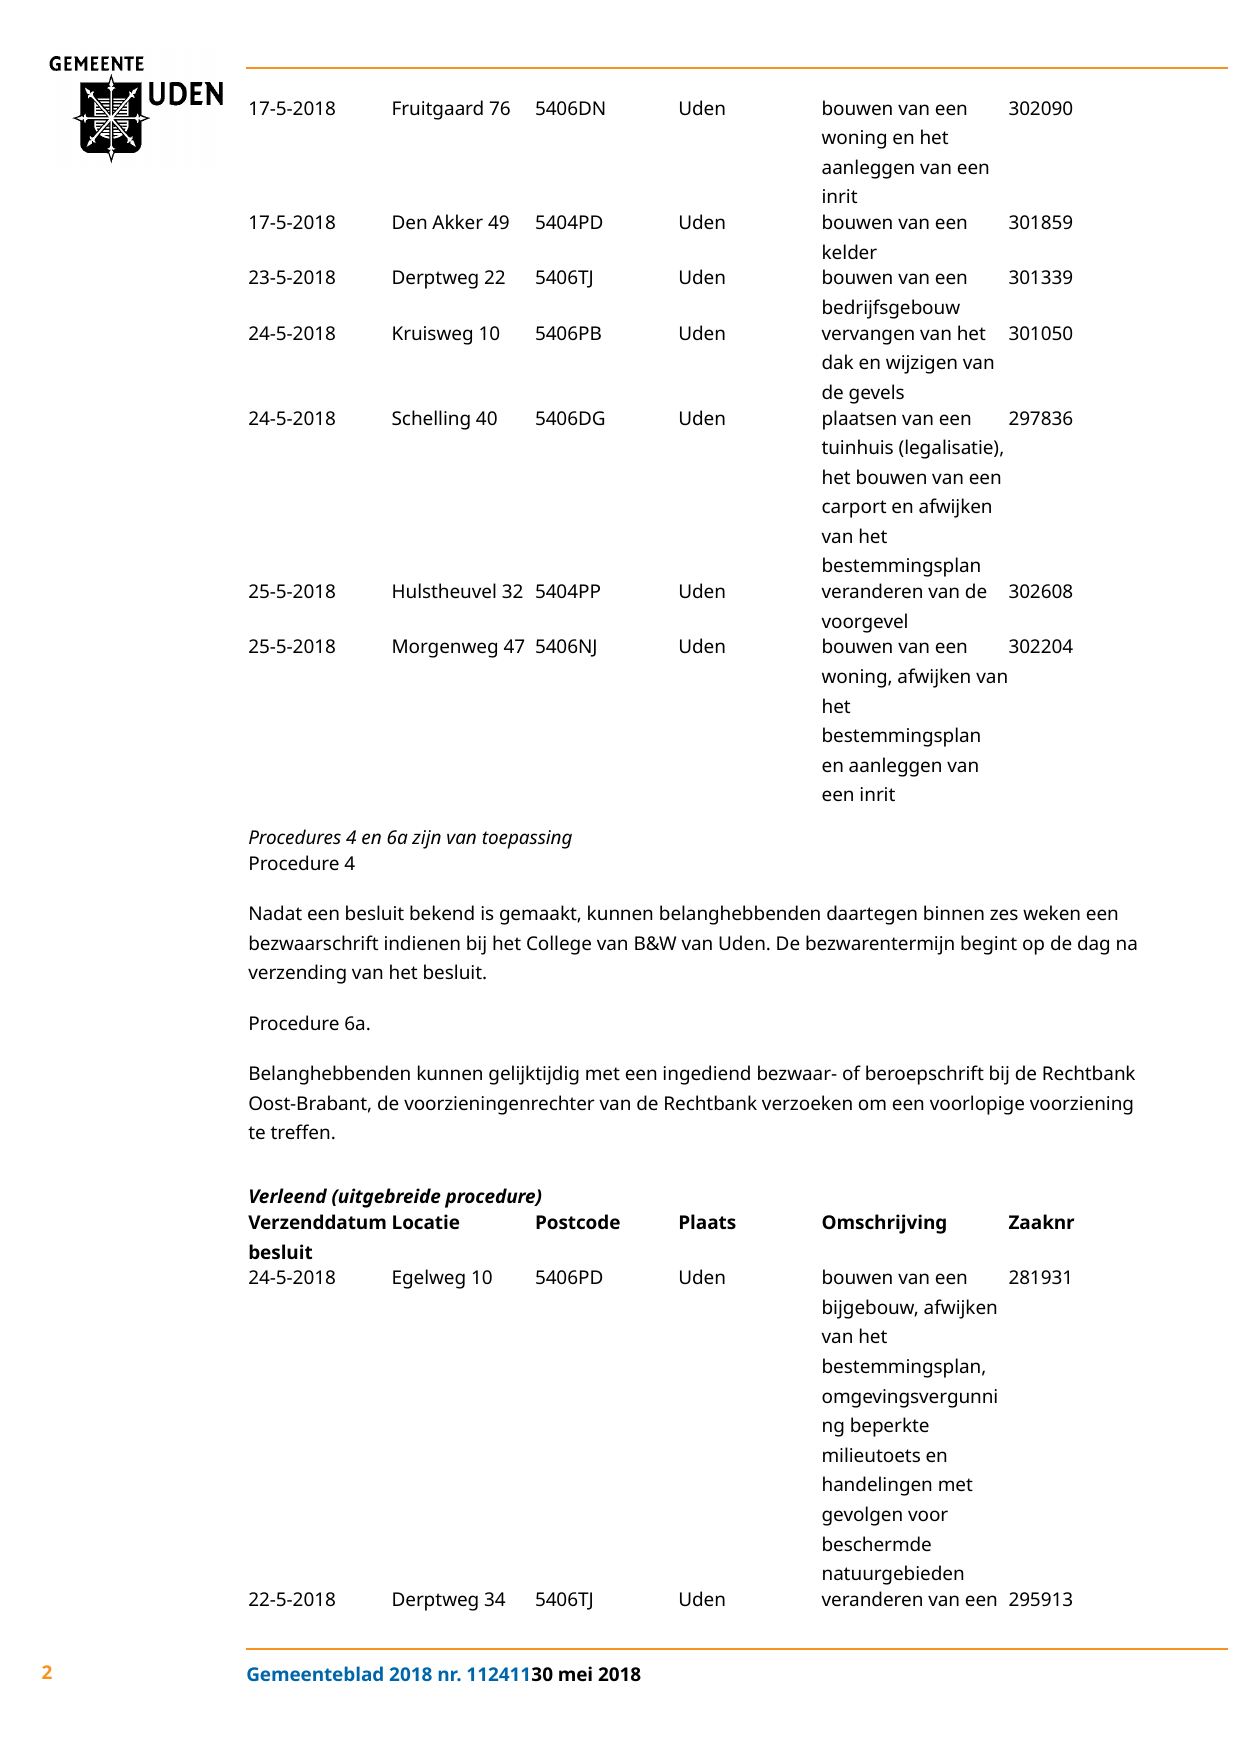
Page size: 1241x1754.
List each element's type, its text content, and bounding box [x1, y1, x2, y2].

table_cell plaatsen van een tuinhuis (legalisatie), het bouwen van een carport en afwijken van het bestemmingsplan [821, 405, 1008, 578]
table_header Verzenddatum besluit [248, 1209, 391, 1264]
table_cell 17-5-2018 [248, 95, 391, 209]
table_cell 5406DN [535, 95, 678, 209]
table_cell Uden [678, 405, 821, 578]
table_header Plaats [678, 1209, 821, 1264]
table_cell Uden [678, 265, 821, 320]
table_cell 302608 [1008, 579, 1152, 634]
table_cell veranderen van een [821, 1586, 1008, 1612]
table_cell Uden [678, 320, 821, 405]
table_header Omschrijving [821, 1209, 1008, 1264]
table_cell Schelling 40 [391, 405, 535, 578]
table_cell Uden [678, 95, 821, 209]
table_header Locatie [391, 1209, 535, 1264]
table_cell 5404PD [535, 209, 678, 264]
table_cell Egelweg 10 [391, 1265, 535, 1586]
table_cell 301050 [1008, 320, 1152, 405]
table_cell 295913 [1008, 1586, 1152, 1612]
table_cell 24-5-2018 [248, 1265, 391, 1586]
table_cell Uden [678, 634, 821, 807]
table_cell Hulstheuvel 32 [391, 579, 535, 634]
table_cell bouwen van een kelder [821, 209, 1008, 264]
table_cell vervangen van het dak en wijzigen van de gevels [821, 320, 1008, 405]
table_cell 5406TJ [535, 265, 678, 320]
table_cell Den Akker 49 [391, 209, 535, 264]
table_cell bouwen van een woning en het aanleggen van een inrit [821, 95, 1008, 209]
table_cell 5406PB [535, 320, 678, 405]
table_cell 302204 [1008, 634, 1152, 807]
text Verleend (uitgebreide procedure) [248, 1183, 1152, 1209]
table_cell 5406PD [535, 1265, 678, 1586]
table_cell veranderen van de voorgevel [821, 579, 1008, 634]
text Nadat een besluit bekend is gemaakt, kunnen belanghebbenden daartegen binnen zes weken een bezwaarschrift indienen bij het College van B&W van Uden. De bezwarentermijn begint op de dag na verzending van het besluit. [248, 900, 1152, 985]
table_cell Fruitgaard 76 [391, 95, 535, 209]
table_cell 25-5-2018 [248, 579, 391, 634]
table_cell Morgenweg 47 [391, 634, 535, 807]
table_cell Uden [678, 209, 821, 264]
table_cell 5404PP [535, 579, 678, 634]
table_cell bouwen van een bijgebouw, afwijken van het bestemmingsplan, omgevingsvergunning beperkte milieutoets en handelingen met gevolgen voor beschermde natuurgebieden [821, 1265, 1008, 1586]
table_cell 24-5-2018 [248, 405, 391, 578]
text Procedure 4 [248, 850, 1152, 876]
table_cell bouwen van een bedrijfsgebouw [821, 265, 1008, 320]
table_cell 25-5-2018 [248, 634, 391, 807]
table_cell bouwen van een woning, afwijken van het bestemmingsplan en aanleggen van een inrit [821, 634, 1008, 807]
table_cell 22-5-2018 [248, 1586, 391, 1612]
table_cell 17-5-2018 [248, 209, 391, 264]
table_cell 5406NJ [535, 634, 678, 807]
table_header Postcode [535, 1209, 678, 1264]
table_cell 5406DG [535, 405, 678, 578]
text Procedures 4 en 6a zijn van toepassing [248, 824, 1152, 850]
table_cell Uden [678, 1586, 821, 1612]
text Procedure 6a. [248, 1010, 1152, 1036]
table_cell Uden [678, 1265, 821, 1586]
table_cell 24-5-2018 [248, 320, 391, 405]
table_cell Kruisweg 10 [391, 320, 535, 405]
table_cell 302090 [1008, 95, 1152, 209]
table_cell 301859 [1008, 209, 1152, 264]
table_cell 281931 [1008, 1265, 1152, 1586]
table_cell 297836 [1008, 405, 1152, 578]
table_cell 301339 [1008, 265, 1152, 320]
table_cell 5406TJ [535, 1586, 678, 1612]
table_header Zaaknr [1008, 1209, 1152, 1264]
text Belanghebbenden kunnen gelijktijdig met een ingediend bezwaar- of beroepschrift bij de Rechtbank Oost-Brabant, de voorzieningenrechter van de Rechtbank verzoeken om een voorlopige voorziening te treffen. [248, 1060, 1152, 1145]
table_cell Derptweg 22 [391, 265, 535, 320]
picture [41, 47, 231, 172]
table_cell Uden [678, 579, 821, 634]
table_cell Derptweg 34 [391, 1586, 535, 1612]
table_cell 23-5-2018 [248, 265, 391, 320]
